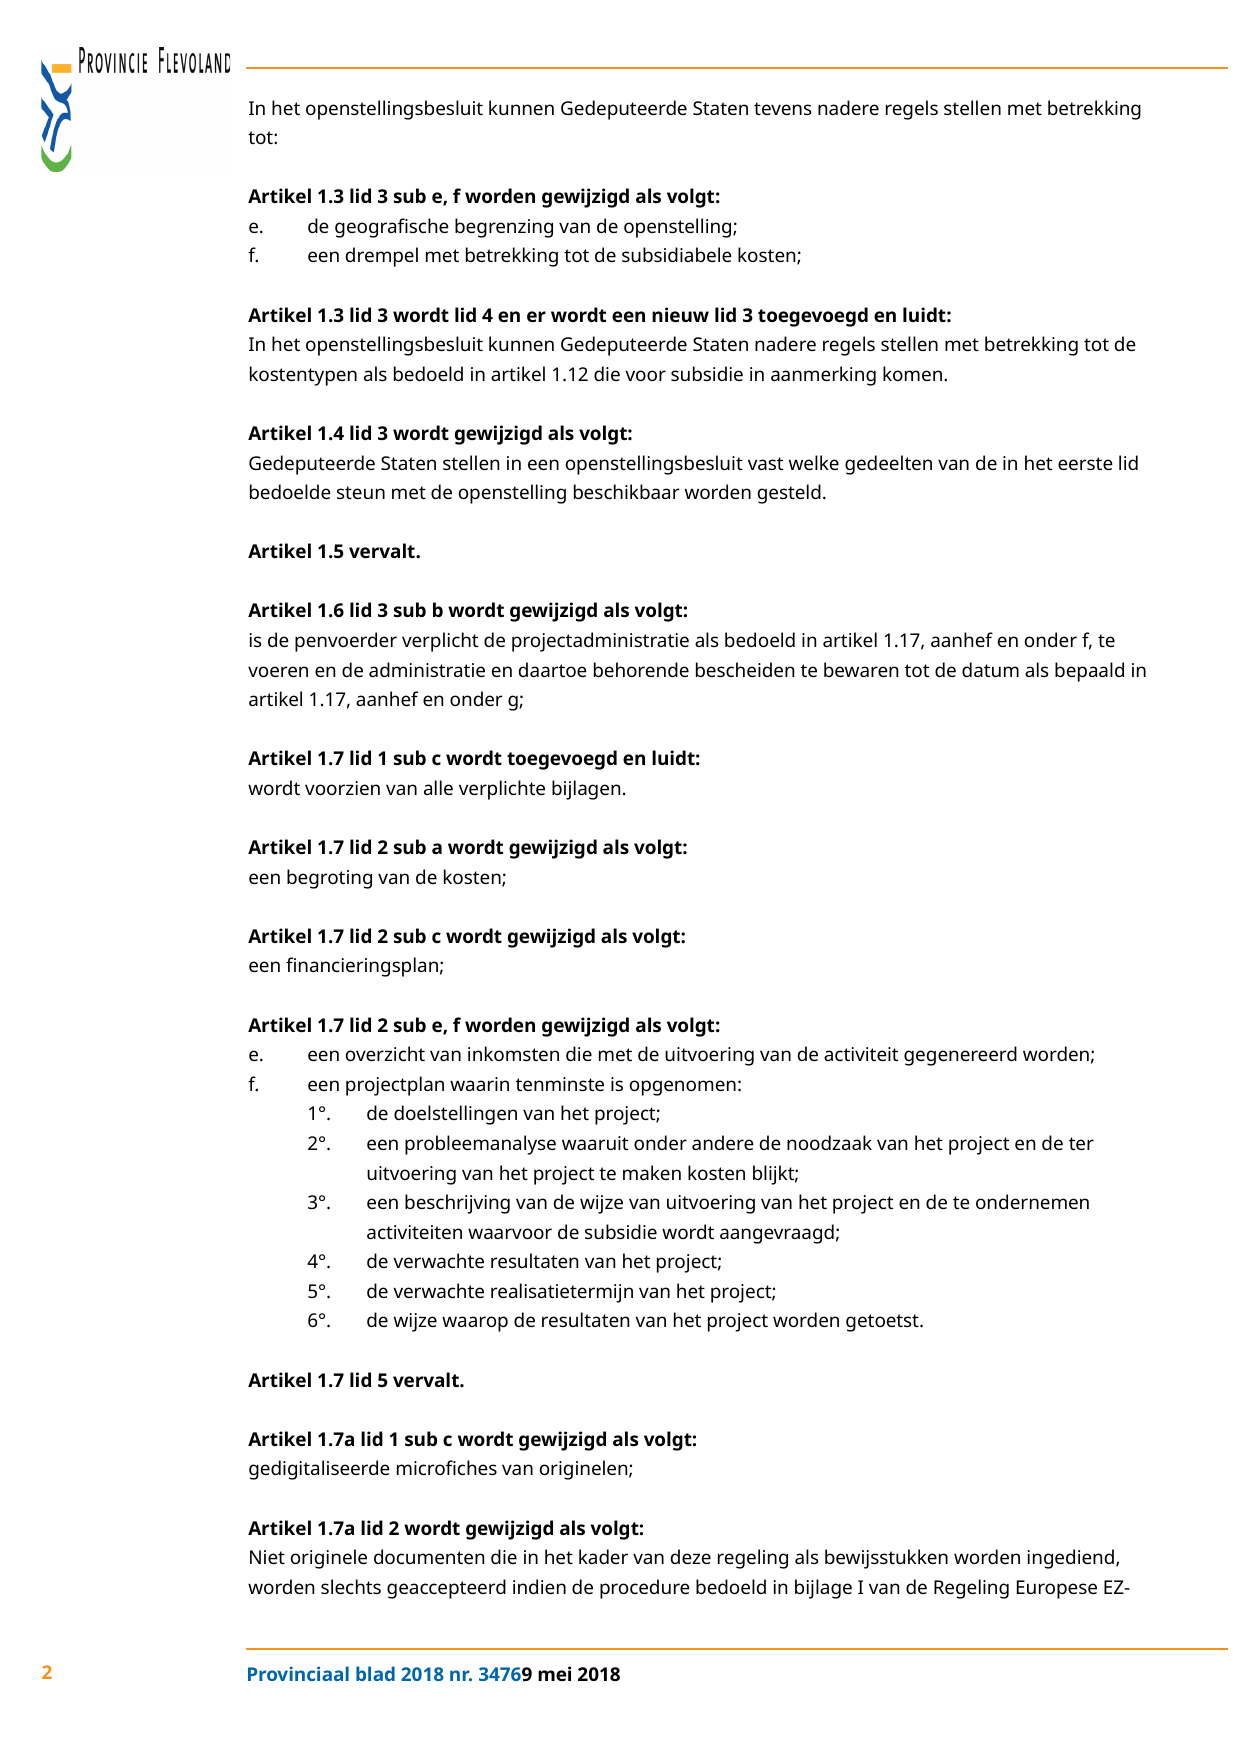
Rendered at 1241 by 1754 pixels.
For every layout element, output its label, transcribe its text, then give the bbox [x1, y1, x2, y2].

text Artikel 1.6 lid 3 sub b wordt gewijzigd als volgt: [248, 598, 1152, 623]
text Artikel 1.4 lid 3 wordt gewijzigd als volgt: [248, 420, 1152, 446]
text Artikel 1.7a lid 2 wordt gewijzigd als volgt: [248, 1515, 1152, 1541]
text Artikel 1.3 lid 3 sub e, f worden gewijzigd als volgt: [248, 183, 1152, 209]
text Artikel 1.7 lid 2 sub e, f worden gewijzigd als volgt: [248, 1012, 1152, 1038]
text een begroting van de kosten; [248, 864, 1152, 890]
text Artikel 1.7a lid 1 sub c wordt gewijzigd als volgt: [248, 1426, 1152, 1452]
list een probleemanalyse waaruit onder andere de noodzaak van het project en de ter uitvoering van het project te maken kosten blijkt; [307, 1130, 1152, 1186]
text een financieringsplan; [248, 953, 1152, 978]
list de doelstellingen van het project; [307, 1101, 1152, 1126]
text Artikel 1.5 vervalt. [248, 538, 1152, 564]
text Artikel 1.7 lid 2 sub c wordt gewijzigd als volgt: [248, 923, 1152, 949]
text Gedeputeerde Staten stellen in een openstellingsbesluit vast welke gedeelten van de in het eerste lid bedoelde steun met de openstelling beschikbaar worden gesteld. [248, 450, 1152, 505]
text Niet originele documenten die in het kader van deze regeling als bewijsstukken worden ingediend, worden slechts geaccepteerd indien de procedure bedoeld in bijlage I van de Regeling Europese EZ- [248, 1544, 1152, 1600]
text In het openstellingsbesluit kunnen Gedeputeerde Staten nadere regels stellen met betrekking tot de kostentypen als bedoeld in artikel 1.12 die voor subsidie in aanmerking komen. [248, 331, 1152, 387]
list de verwachte realisatietermijn van het project; [307, 1278, 1152, 1304]
list de geografische begrenzing van de openstelling; [248, 213, 1152, 239]
text Artikel 1.7 lid 2 sub a wordt gewijzigd als volgt: [248, 834, 1152, 860]
list een beschrijving van de wijze van uitvoering van het project en de te ondernemen activiteiten waarvoor de subsidie wordt aangevraagd; [307, 1189, 1152, 1245]
text wordt voorzien van alle verplichte bijlagen. [248, 775, 1152, 801]
list een projectplan waarin tenminste is opgenomen: [248, 1071, 1152, 1097]
text Artikel 1.7 lid 1 sub c wordt toegevoegd en luidt: [248, 746, 1152, 771]
list een drempel met betrekking tot de subsidiabele kosten; [248, 243, 1152, 268]
text is de penvoerder verplicht de projectadministratie als bedoeld in artikel 1.17, aanhef en onder f, te voeren en de administratie en daartoe behorende bescheiden te bewaren tot de datum als bepaald in artikel 1.17, aanhef en onder g; [248, 627, 1152, 712]
list een overzicht van inkomsten die met de uitvoering van de activiteit gegenereerd worden; [248, 1041, 1152, 1067]
list de wijze waarop de resultaten van het project worden getoetst. [307, 1308, 1152, 1333]
text In het openstellingsbesluit kunnen Gedeputeerde Staten tevens nadere regels stellen met betrekking tot: [248, 95, 1152, 150]
text Artikel 1.3 lid 3 wordt lid 4 en er wordt een nieuw lid 3 toegevoegd en luidt: [248, 302, 1152, 328]
text gedigitaliseerde microfiches van originelen; [248, 1456, 1152, 1481]
text Artikel 1.7 lid 5 vervalt. [248, 1367, 1152, 1393]
picture [41, 47, 231, 172]
list de verwachte resultaten van het project; [307, 1248, 1152, 1274]
